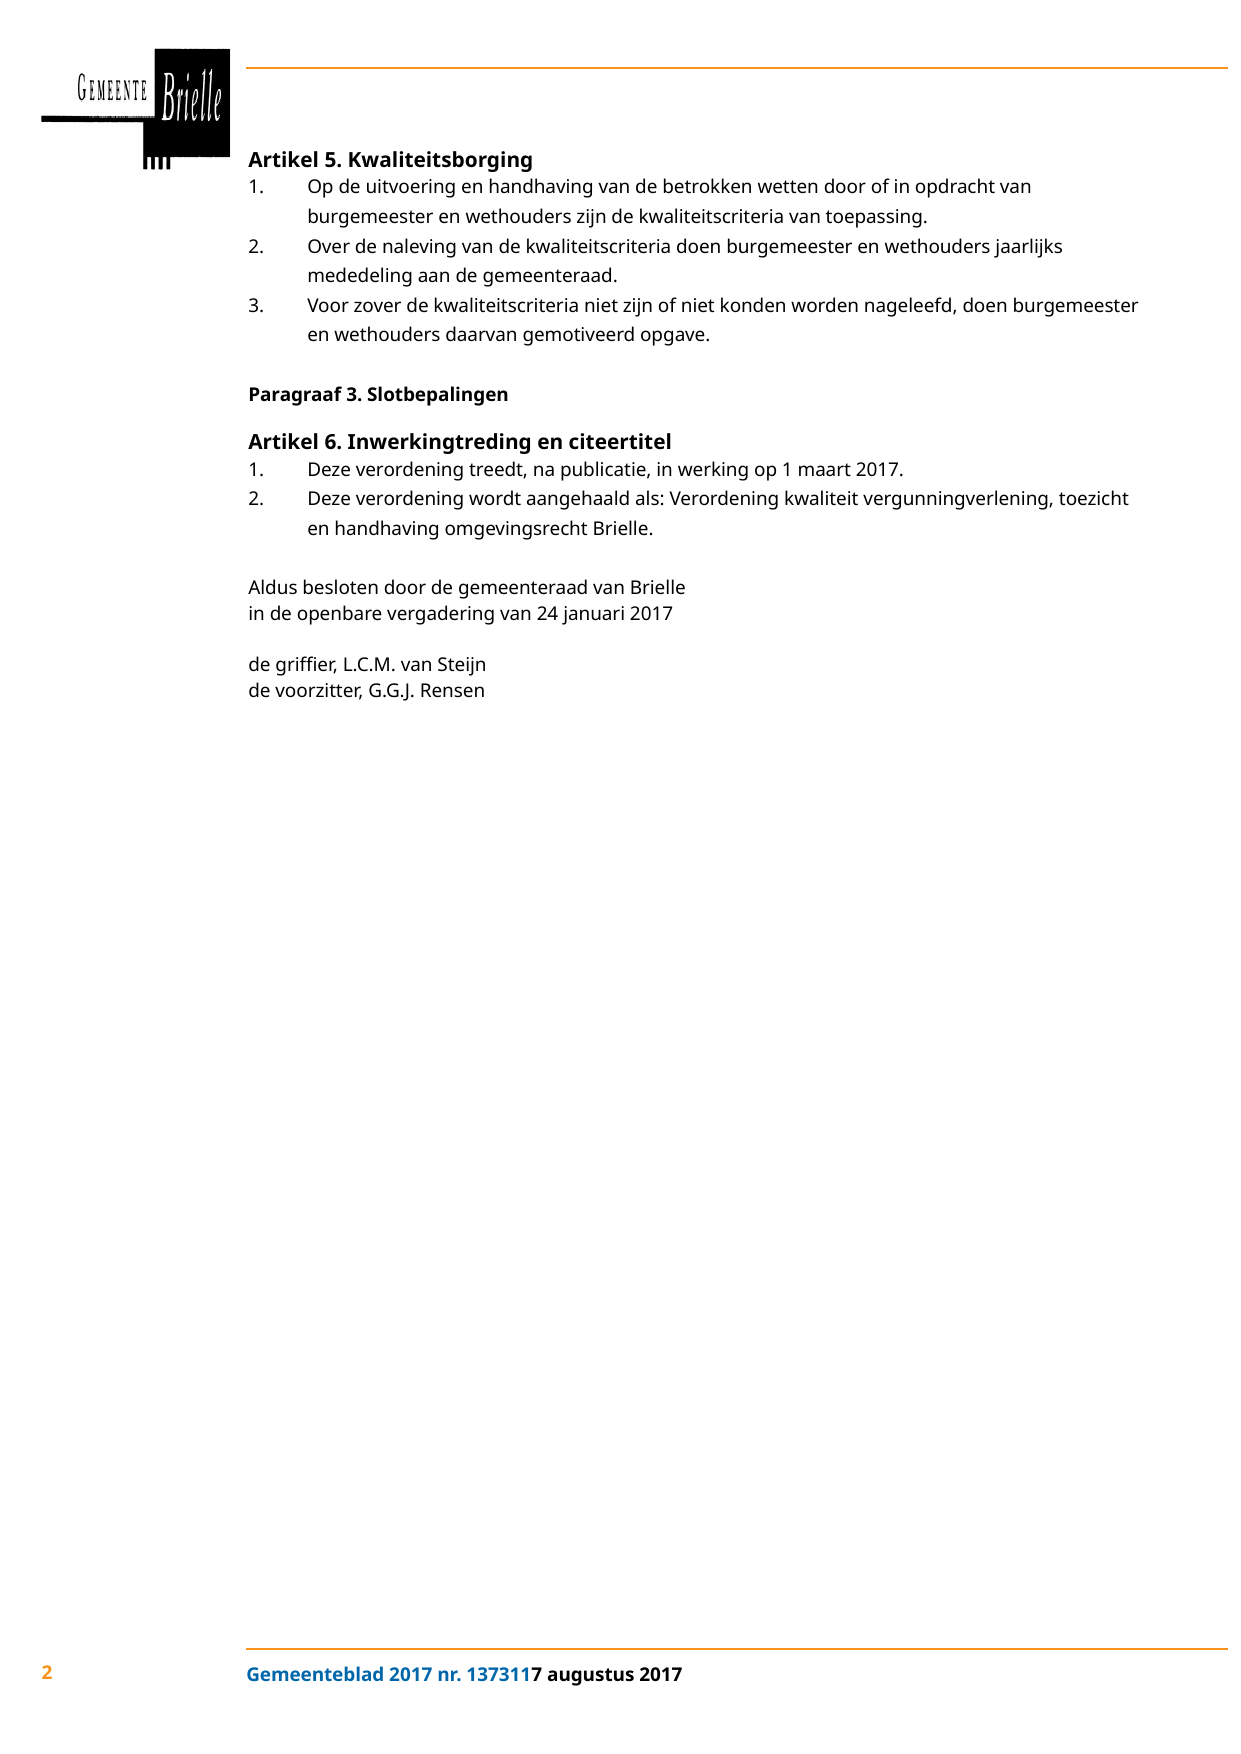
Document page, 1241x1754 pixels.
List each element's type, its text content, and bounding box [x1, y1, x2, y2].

text Aldus besloten door de gemeenteraad van Brielle [248, 574, 1152, 600]
text Paragraaf 3. Slotbepalingen [248, 381, 1152, 406]
picture [41, 47, 231, 172]
list Voor zover de kwaliteitscriteria niet zijn of niet konden worden nageleefd, doen burgemeester en wethouders daarvan gemotiveerd opgave. [248, 292, 1152, 347]
text in de openbare vergadering van 24 januari 2017 [248, 600, 1152, 626]
text de griffier, L.C.M. van Steijn [248, 651, 1152, 677]
text Artikel 5. Kwaliteitsborging [248, 145, 1152, 174]
list Deze verordening wordt aangehaald als: Verordening kwaliteit vergunningverlening, toezicht en handhaving omgevingsrecht Brielle. [248, 485, 1152, 541]
text Artikel 6. Inwerkingtreding en citeertitel [248, 427, 1152, 456]
list Over de naleving van de kwaliteitscriteria doen burgemeester en wethouders jaarlijks mededeling aan de gemeenteraad. [248, 233, 1152, 288]
list Deze verordening treedt, na publicatie, in werking op 1 maart 2017. [248, 456, 1152, 481]
list Op de uitvoering en handhaving van de betrokken wetten door of in opdracht van burgemeester en wethouders zijn de kwaliteitscriteria van toepassing. [248, 174, 1152, 229]
text de voorzitter, G.G.J. Rensen [248, 677, 1152, 703]
